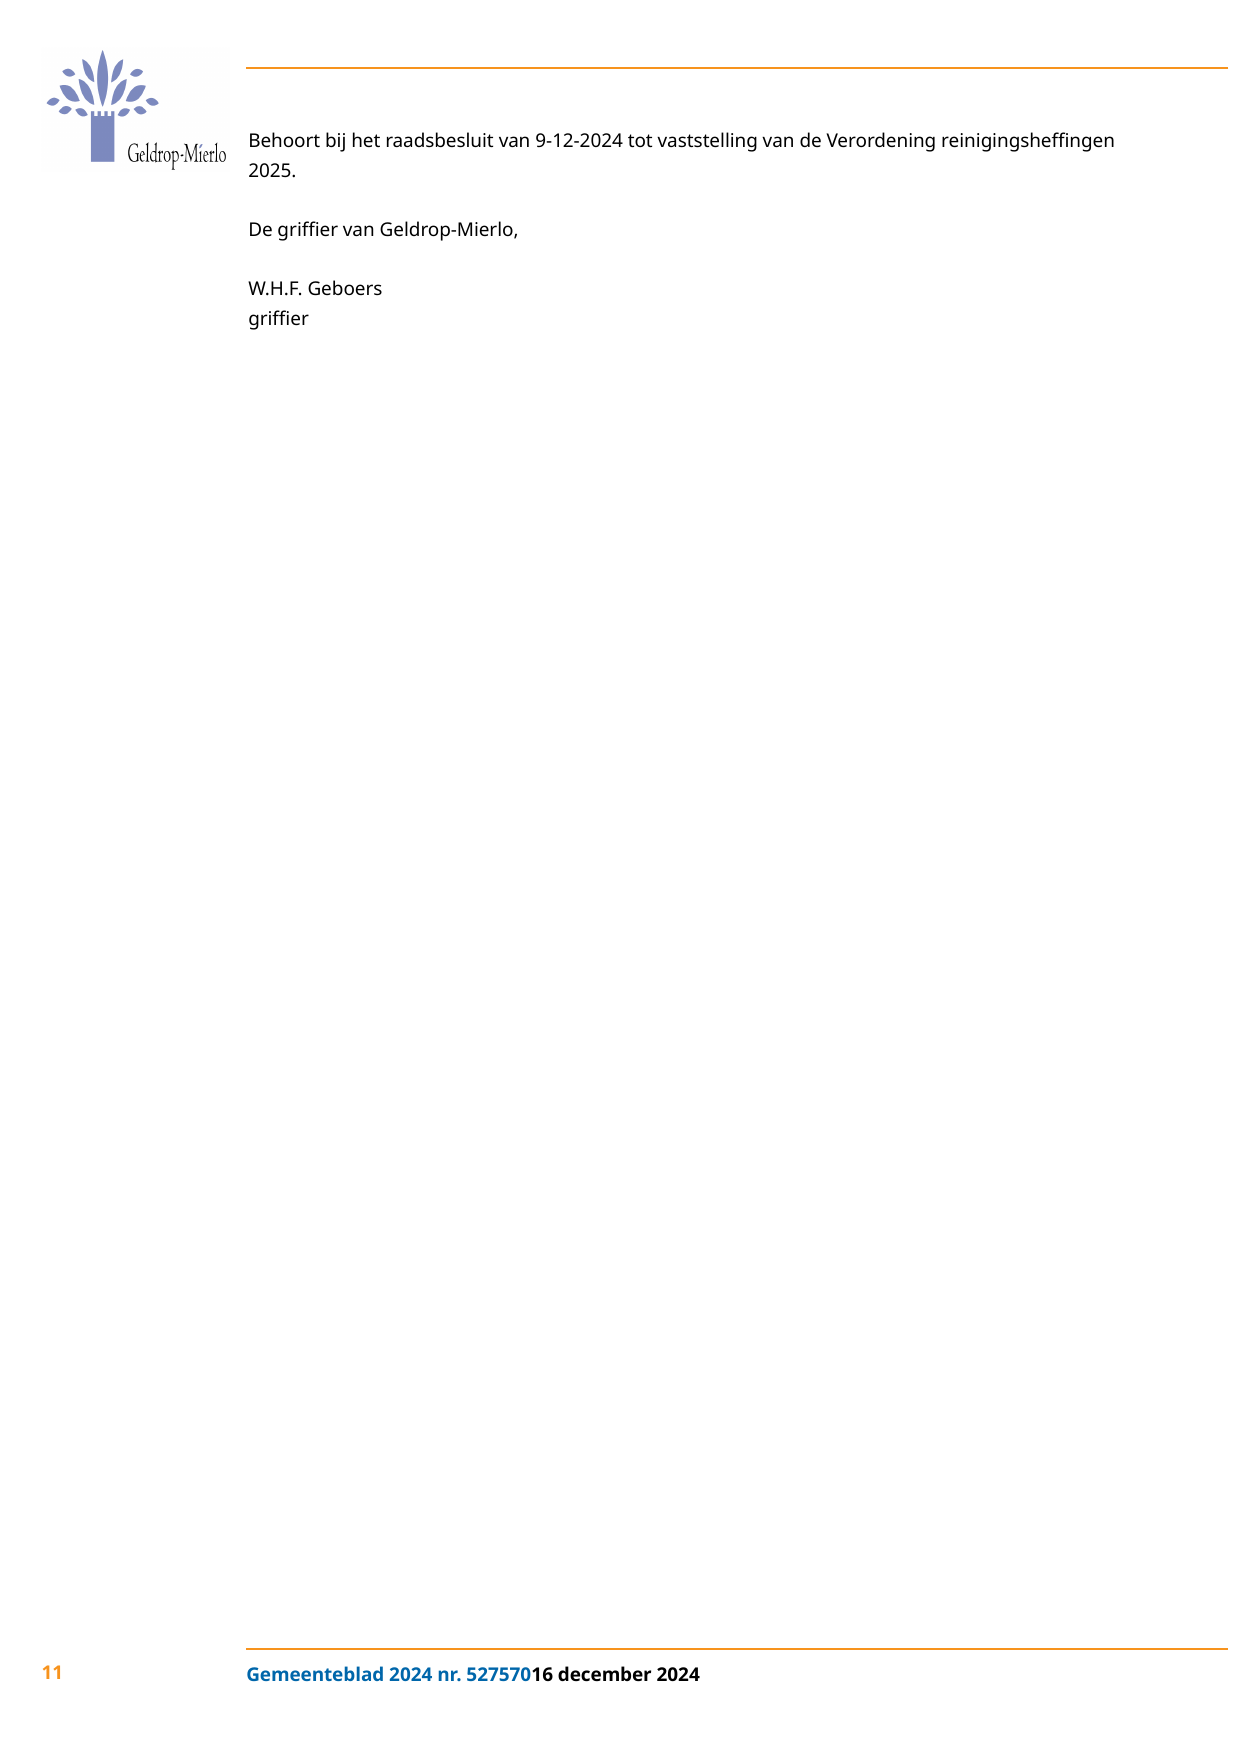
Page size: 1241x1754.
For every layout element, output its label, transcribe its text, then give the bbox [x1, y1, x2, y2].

text Behoort bij het raadsbesluit van 9-12-2024 tot vaststelling van de Verordening reinigingsheffingen 2025. [248, 128, 1152, 183]
picture [41, 47, 231, 172]
text griffier [248, 305, 1152, 331]
text W.H.F. Geboers [248, 276, 1152, 301]
text De griffier van Geldrop-Mierlo, [248, 216, 1152, 242]
